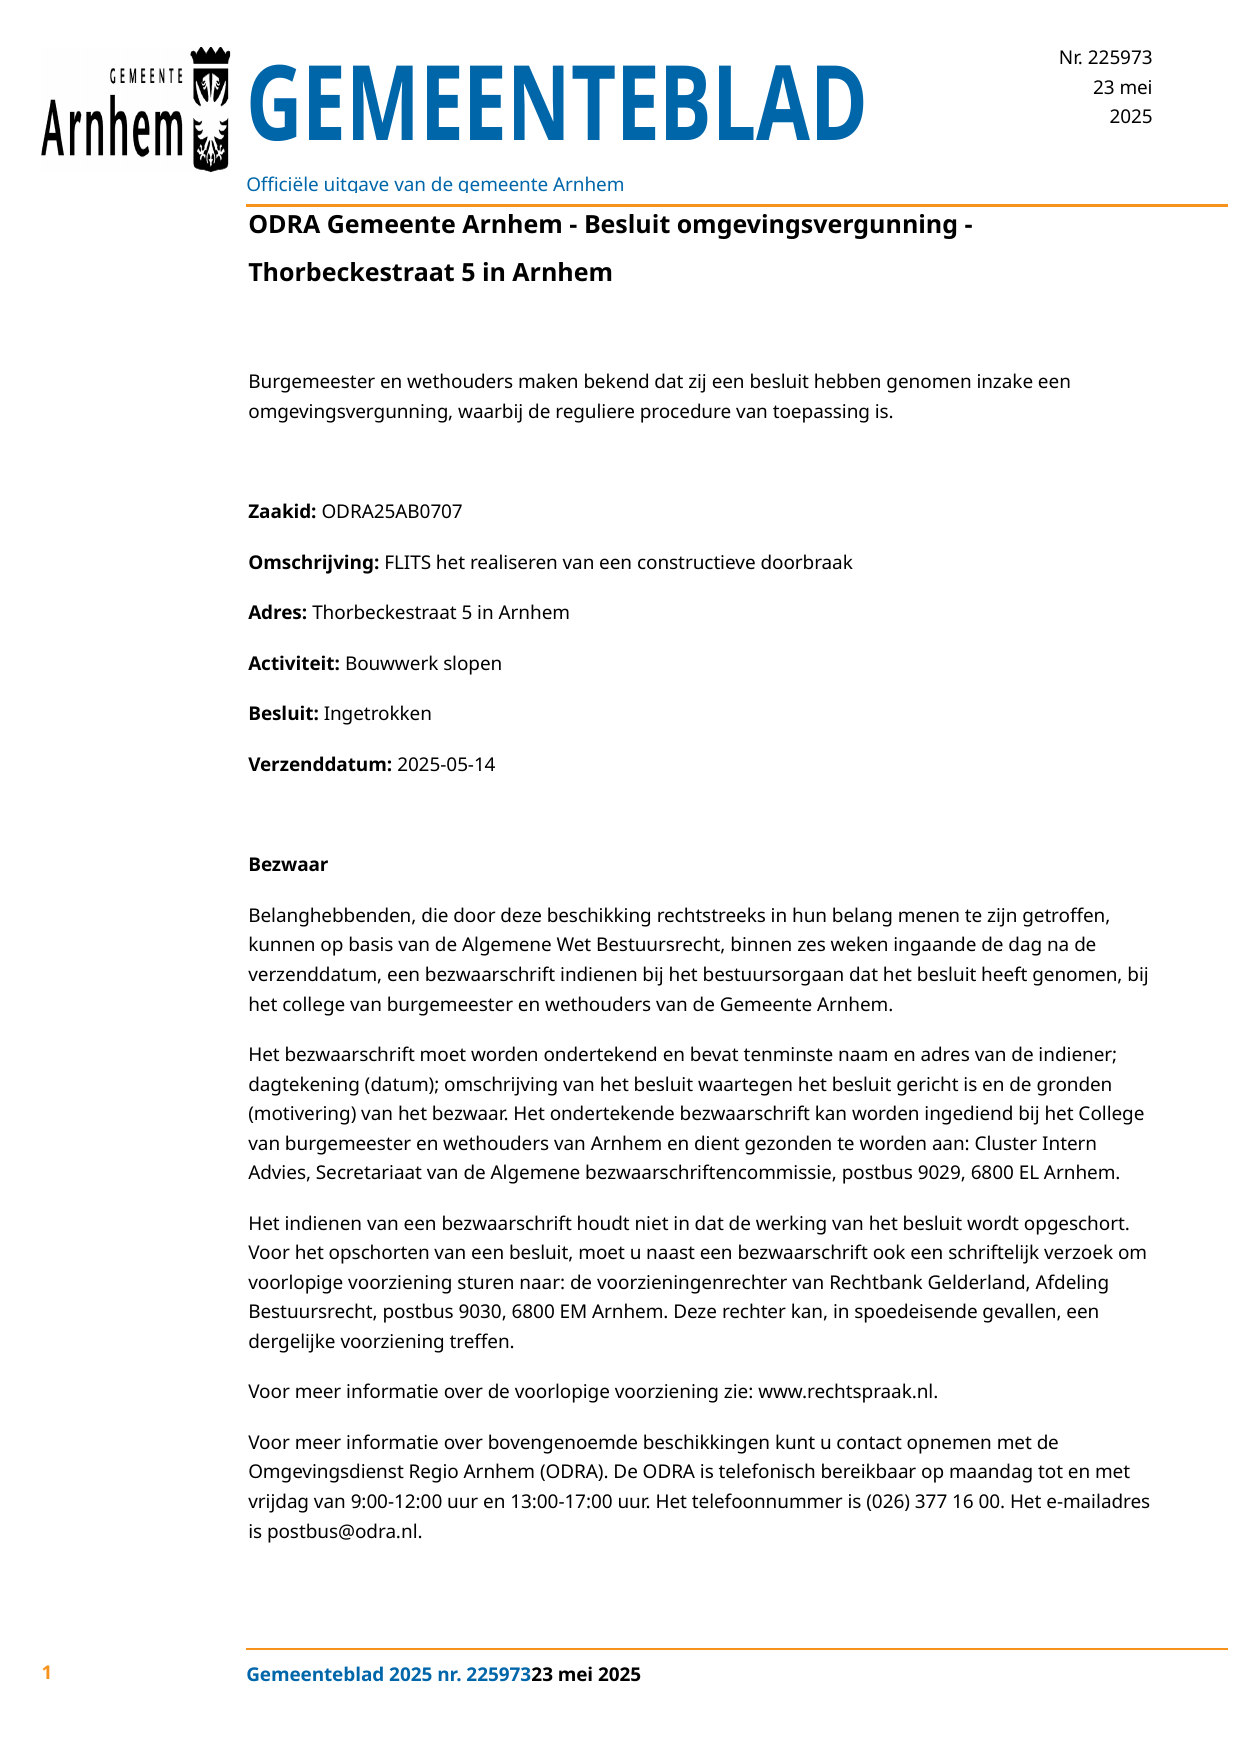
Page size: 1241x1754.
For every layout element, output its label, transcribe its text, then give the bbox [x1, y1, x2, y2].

text Belanghebbenden, die door deze beschikking rechtstreeks in hun belang menen te zijn getroffen, kunnen op basis van de Algemene Wet Bestuursrecht, binnen zes weken ingaande de dag na de verzenddatum, een bezwaarschrift indienen bij het bestuursorgaan dat het besluit heeft genomen, bij het college van burgemeester en wethouders van de Gemeente Arnhem. [248, 902, 1152, 1017]
text ODRA Gemeente Arnhem - Besluit omgevingsvergunning - Thorbeckestraat 5 in Arnhem [248, 207, 1152, 288]
text Het bezwaarschrift moet worden ondertekend en bevat tenminste naam en adres van de indiener; dagtekening (datum); omschrijving van het besluit waartegen het besluit gericht is en de gronden (motivering) van het bezwaar. Het ondertekende bezwaarschrift kan worden ingediend bij het College van burgemeester en wethouders van Arnhem en dient gezonden te worden aan: Cluster Intern Advies, Secretariaat van de Algemene bezwaarschriftencommissie, postbus 9029, 6800 EL Arnhem. [248, 1041, 1152, 1185]
text Besluit: Ingetrokken [248, 700, 1152, 726]
text Activiteit: Bouwwerk slopen [248, 650, 1152, 676]
text Bezwaar [248, 852, 1152, 877]
text Burgemeester en wethouders maken bekend dat zij een besluit hebben genomen inzake een omgevingsvergunning, waarbij de reguliere procedure van toepassing is. [248, 368, 1152, 424]
text Omschrijving: FLITS het realiseren van een constructieve doorbraak [248, 549, 1152, 575]
picture [41, 47, 231, 172]
text Verzenddatum: 2025-05-14 [248, 751, 1152, 777]
text Het indienen van een bezwaarschrift houdt niet in dat de werking van het besluit wordt opgeschort. Voor het opschorten van een besluit, moet u naast een bezwaarschrift ook een schriftelijk verzoek om voorlopige voorziening sturen naar: de voorzieningenrechter van Rechtbank Gelderland, Afdeling Bestuursrecht, postbus 9030, 6800 EM Arnhem. Deze rechter kan, in spoedeisende gevallen, een dergelijke voorziening treffen. [248, 1210, 1152, 1354]
text Voor meer informatie over bovengenoemde beschikkingen kunt u contact opnemen met de Omgevingsdienst Regio Arnhem (ODRA). De ODRA is telefonisch bereikbaar op maandag tot en met vrijdag van 9:00-12:00 uur en 13:00-17:00 uur. Het telefoonnummer is (026) 377 16 00. Het e-mailadres is postbus@odra.nl. [248, 1429, 1152, 1544]
text Adres: Thorbeckestraat 5 in Arnhem [248, 599, 1152, 625]
text Zaakid: ODRA25AB0707 [248, 499, 1152, 524]
text Voor meer informatie over de voorlopige voorziening zie: www.rechtspraak.nl. [248, 1379, 1152, 1404]
